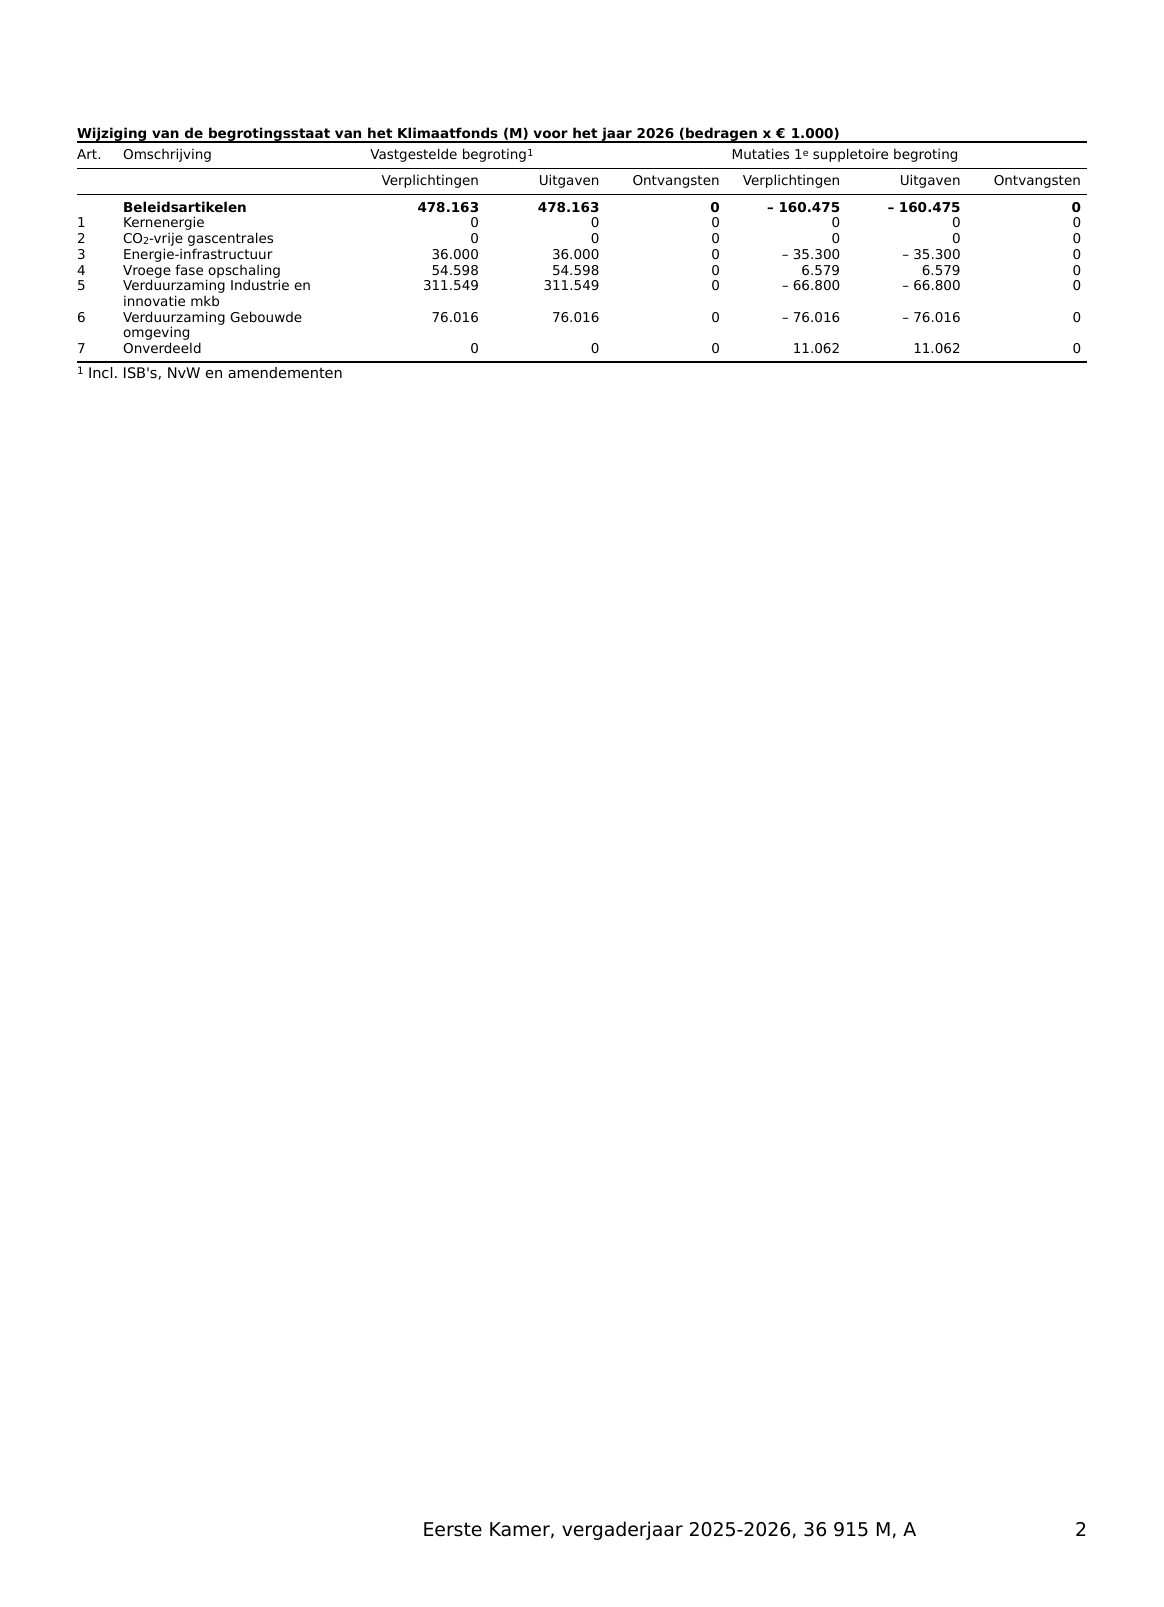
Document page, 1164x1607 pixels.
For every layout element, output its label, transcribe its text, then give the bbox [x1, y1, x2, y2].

table_cell Energie-infrastructuur [117, 247, 364, 262]
table_cell Verduurzaming Gebouwde omgeving [117, 310, 364, 341]
table_cell Ontvangsten [605, 169, 725, 194]
table_cell 76.016 [485, 310, 605, 341]
table_cell Mutaties 1e suppletoire begroting [725, 143, 1087, 167]
table_cell 478.163 [364, 195, 485, 215]
table_cell 5 [77, 278, 117, 309]
table_cell 0 [605, 247, 725, 262]
table_cell 0 [725, 215, 846, 231]
table_cell Beleidsartikelen [117, 195, 364, 215]
table_cell Uitgaven [846, 169, 966, 194]
table_cell CO2-vrije gascentrales [117, 231, 364, 247]
table_cell 0 [966, 215, 1087, 231]
table_cell 311.549 [485, 278, 605, 309]
table_cell Ontvangsten [966, 169, 1087, 194]
table_cell 311.549 [364, 278, 485, 309]
table_cell 0 [605, 278, 725, 309]
table_cell Verplichtingen [725, 169, 846, 194]
table_cell 0 [605, 231, 725, 247]
table_cell – 76.016 [846, 310, 966, 341]
table_cell 0 [485, 215, 605, 231]
table_cell 478.163 [485, 195, 605, 215]
table_cell – 76.016 [725, 310, 846, 341]
table_cell 0 [846, 215, 966, 231]
table_cell 0 [846, 231, 966, 247]
table_cell [77, 169, 117, 194]
table_cell 0 [605, 341, 725, 361]
table_cell 0 [966, 341, 1087, 361]
table_cell 0 [725, 231, 846, 247]
table_cell Omschrijving [117, 143, 364, 167]
table_cell 0 [485, 341, 605, 361]
table_cell 0 [364, 215, 485, 231]
table_cell Kernenergie [117, 215, 364, 231]
table_cell 2 [77, 231, 117, 247]
table_cell 0 [966, 195, 1087, 215]
table_cell 54.598 [364, 262, 485, 278]
table_cell – 35.300 [725, 247, 846, 262]
table_cell [77, 195, 117, 215]
table_cell Verduurzaming Industrie en innovatie mkb [117, 278, 364, 309]
table_cell 0 [966, 310, 1087, 341]
table_cell 36.000 [364, 247, 485, 262]
table_cell 11.062 [846, 341, 966, 361]
table_cell 0 [966, 231, 1087, 247]
table_cell 6 [77, 310, 117, 341]
table_header Wijziging van de begrotingsstaat van het Klimaatfonds (M) voor het jaar 2026 (bedragen x € 1.000) [77, 126, 1087, 141]
table_cell 6.579 [846, 262, 966, 278]
table_cell – 66.800 [846, 278, 966, 309]
table_cell Onverdeeld [117, 341, 364, 361]
table_cell 6.579 [725, 262, 846, 278]
table_cell 3 [77, 247, 117, 262]
table_cell Art. [77, 143, 117, 167]
table_cell 76.016 [364, 310, 485, 341]
table_cell 36.000 [485, 247, 605, 262]
table_cell 7 [77, 341, 117, 361]
table_cell 0 [966, 262, 1087, 278]
table_cell – 35.300 [846, 247, 966, 262]
table_cell 11.062 [725, 341, 846, 361]
table_cell Vastgestelde begroting1 [364, 143, 725, 167]
table_cell Verplichtingen [364, 169, 485, 194]
table_cell 0 [966, 278, 1087, 309]
table_cell 1 [77, 215, 117, 231]
table_cell 0 [364, 231, 485, 247]
table_cell – 66.800 [725, 278, 846, 309]
table_cell 0 [605, 195, 725, 215]
table_cell 0 [966, 247, 1087, 262]
table_cell Uitgaven [485, 169, 605, 194]
table_cell 0 [485, 231, 605, 247]
table_cell 1 Incl. ISB's, NvW en amendementen [77, 363, 1087, 382]
table_cell 0 [605, 215, 725, 231]
table_cell – 160.475 [725, 195, 846, 215]
table_cell 4 [77, 262, 117, 278]
table_cell 0 [364, 341, 485, 361]
table_cell Vroege fase opschaling [117, 262, 364, 278]
table_cell 54.598 [485, 262, 605, 278]
table_cell – 160.475 [846, 195, 966, 215]
table_cell 0 [605, 310, 725, 341]
table_cell [117, 169, 364, 194]
table_cell 0 [605, 262, 725, 278]
